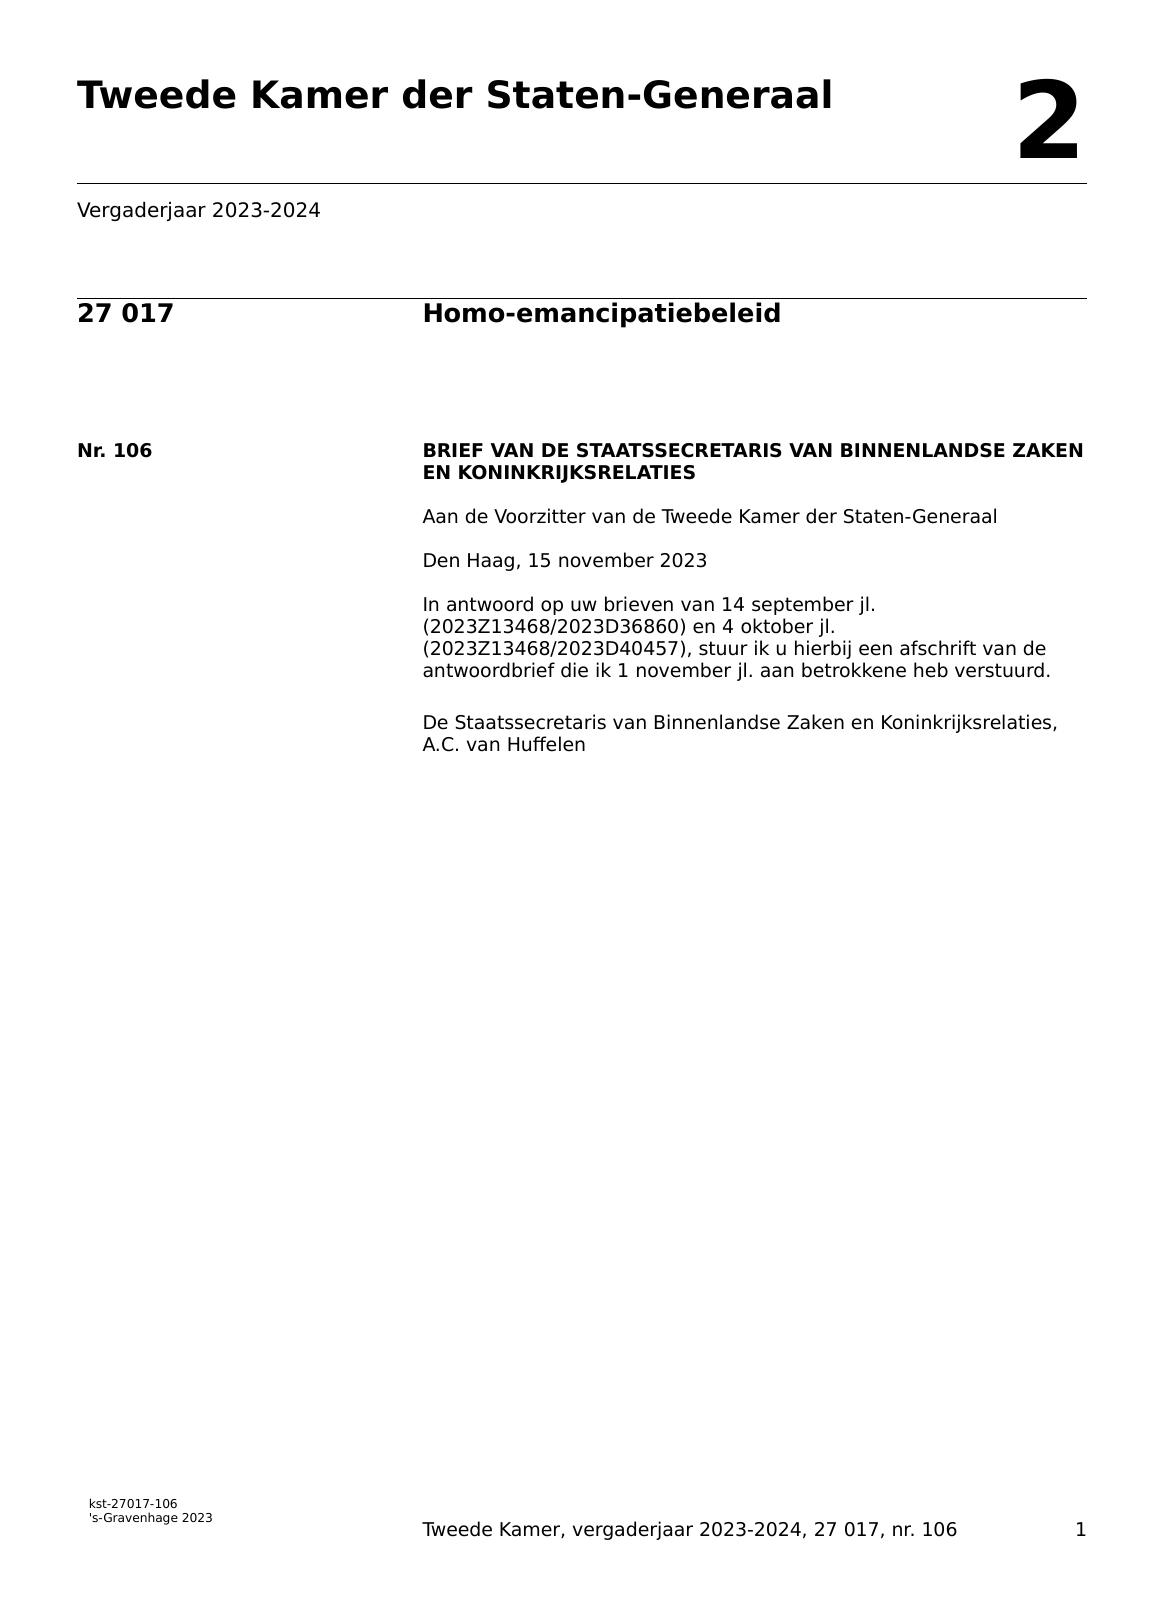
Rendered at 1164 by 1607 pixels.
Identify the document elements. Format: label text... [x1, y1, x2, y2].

text Aan de Voorzitter van de Tweede Kamer der Staten-Generaal [422, 506, 1087, 528]
text Den Haag, 15 november 2023 [422, 550, 1087, 572]
table_header Tweede Kamer der Staten-Generaal [77, 59, 886, 183]
subtitle Nr. 106 BRIEF VAN DE STAATSSECRETARIS VAN BINNENLANDSE ZAKEN EN KONINKRIJKSRELATIES [77, 440, 1087, 484]
table_header 2 [886, 59, 1087, 183]
text 's-Gravenhage 2023 [88, 1511, 323, 1525]
text De Staatssecretaris van Binnenlandse Zaken en Koninkrijksrelaties, A.C. van Huffelen [422, 712, 1087, 756]
text In antwoord op uw brieven van 14 september jl. (2023Z13468/2023D36860) en 4 oktober jl. (2023Z13468/2023D40457), stuur ik u hierbij een afschrift van de antwoordbrief die ik 1 november jl. aan betrokkene heb verstuurd. [422, 594, 1087, 682]
text kst-27017-106 [88, 1497, 323, 1511]
subtitle 27 017 Homo-emancipatiebeleid [77, 299, 1087, 329]
table_cell Vergaderjaar 2023-2024 [77, 184, 1087, 298]
